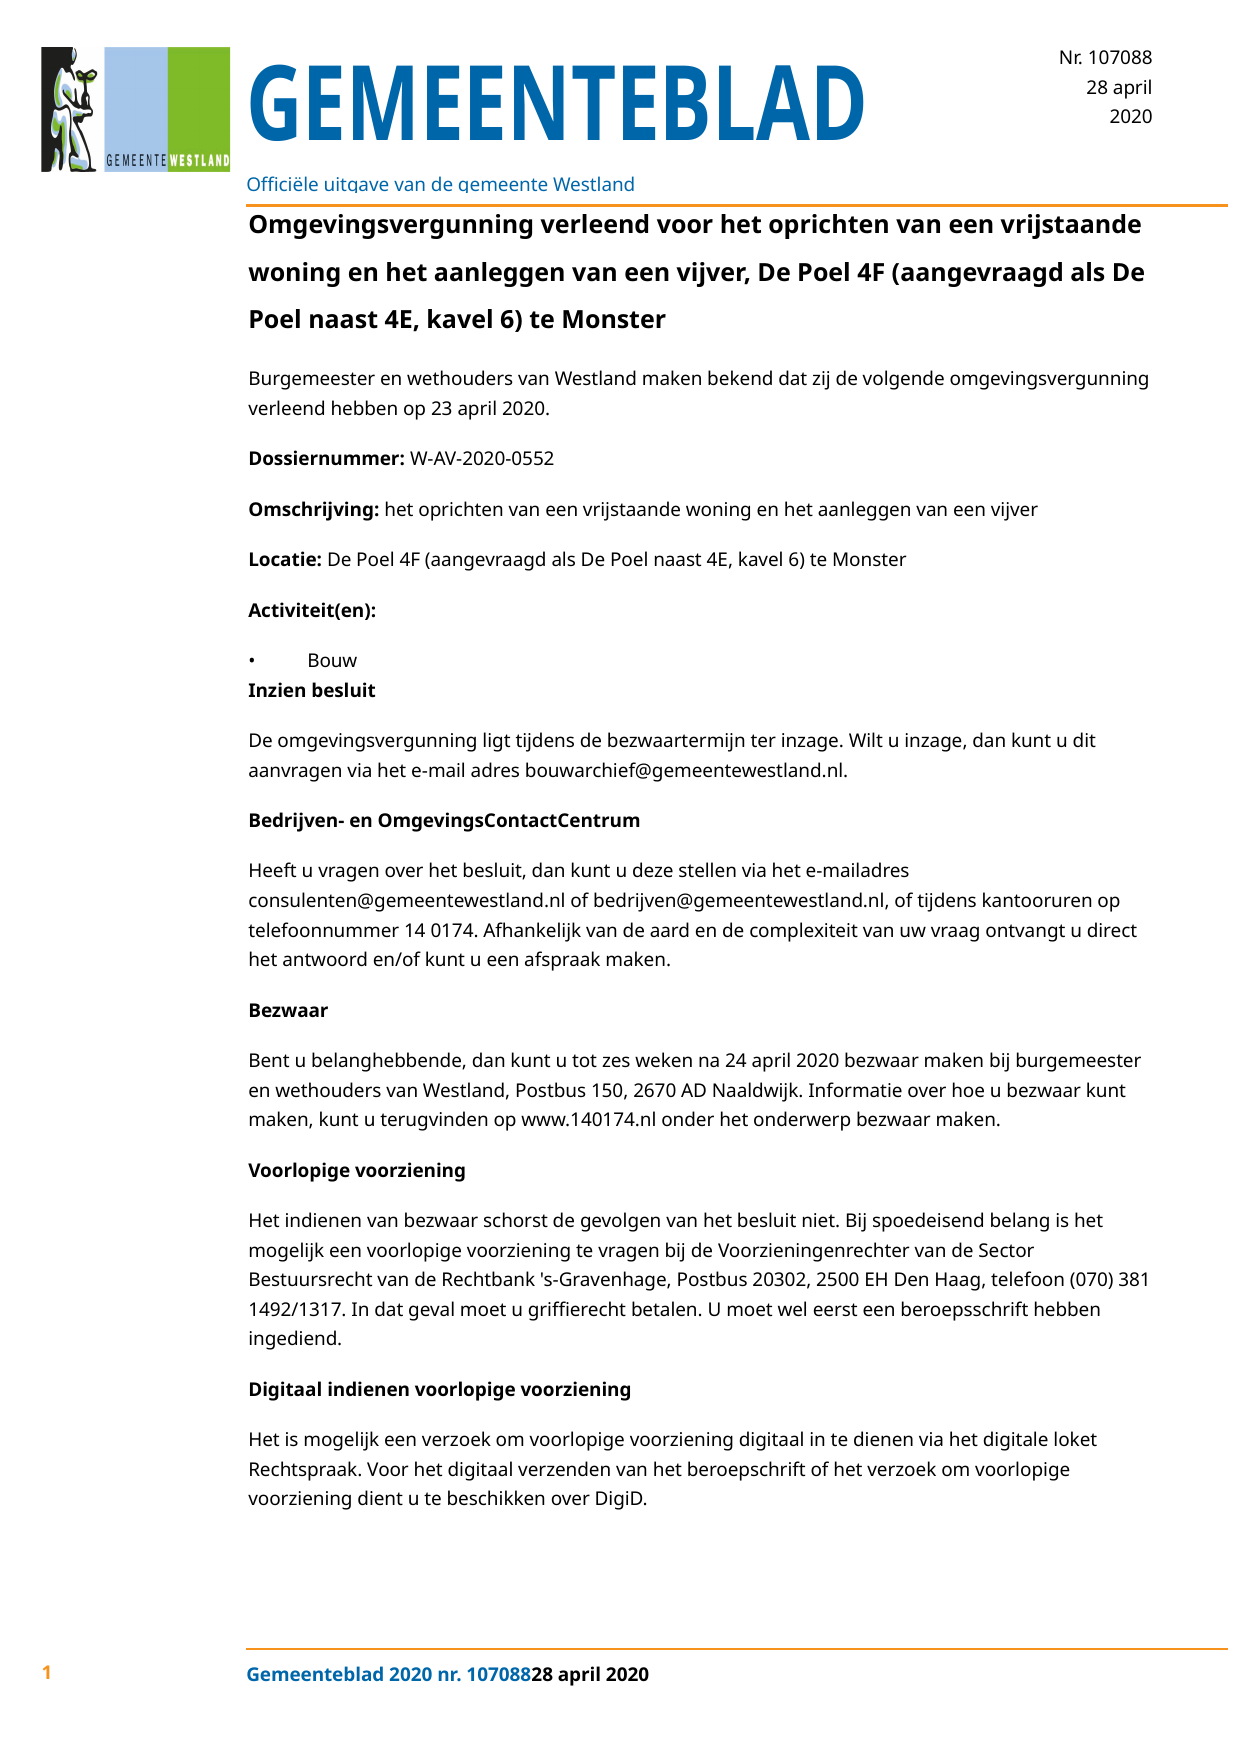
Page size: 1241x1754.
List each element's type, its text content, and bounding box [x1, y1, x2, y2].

list Bouw [248, 647, 1152, 673]
text Locatie: De Poel 4F (aangevraagd als De Poel naast 4E, kavel 6) te Monster [248, 546, 1152, 572]
picture [41, 47, 231, 172]
text Digitaal indienen voorlopige voorziening [248, 1376, 1152, 1402]
text Burgemeester en wethouders van Westland maken bekend dat zij de volgende omgevingsvergunning verleend hebben op 23 april 2020. [248, 366, 1152, 421]
text Inzien besluit [248, 677, 1152, 702]
text Dossiernummer: W-AV-2020-0552 [248, 446, 1152, 471]
text Het indienen van bezwaar schorst de gevolgen van het besluit niet. Bij spoedeisend belang is het mogelijk een voorlopige voorziening te vragen bij de Voorzieningenrechter van de Sector Bestuursrecht van de Rechtbank 's-Gravenhage, Postbus 20302, 2500 EH Den Haag, telefoon (070) 381 1492/1317. In dat geval moet u griffierecht betalen. U moet wel eerst een beroepsschrift hebben ingediend. [248, 1207, 1152, 1351]
text Omgevingsvergunning verleend voor het oprichten van een vrijstaande woning en het aanleggen van een vijver, De Poel 4F (aangevraagd als De Poel naast 4E, kavel 6) te Monster [248, 207, 1152, 336]
text Bedrijven- en OmgevingsContactCentrum [248, 807, 1152, 833]
text Bezwaar [248, 997, 1152, 1022]
text Omschrijving: het oprichten van een vrijstaande woning en het aanleggen van een vijver [248, 496, 1152, 522]
text Bent u belanghebbende, dan kunt u tot zes weken na 24 april 2020 bezwaar maken bij burgemeester en wethouders van Westland, Postbus 150, 2670 AD Naaldwijk. Informatie over hoe u bezwaar kunt maken, kunt u terugvinden op www.140174.nl onder het onderwerp bezwaar maken. [248, 1047, 1152, 1132]
text Activiteit(en): [248, 597, 1152, 622]
text Het is mogelijk een verzoek om voorlopige voorziening digitaal in te dienen via het digitale loket Rechtspraak. Voor het digitaal verzenden van het beroepschrift of het verzoek om voorlopige voorziening dient u te beschikken over DigiD. [248, 1426, 1152, 1511]
text Voorlopige voorziening [248, 1157, 1152, 1182]
text Heeft u vragen over het besluit, dan kunt u deze stellen via het e-mailadres consulenten@gemeentewestland.nl of bedrijven@gemeentewestland.nl, of tijdens kantooruren op telefoonnummer 14 0174. Afhankelijk van de aard en de complexiteit van uw vraag ontvangt u direct het antwoord en/of kunt u een afspraak maken. [248, 858, 1152, 972]
text De omgevingsvergunning ligt tijdens de bezwaartermijn ter inzage. Wilt u inzage, dan kunt u dit aanvragen via het e-mail adres bouwarchief@gemeentewestland.nl. [248, 727, 1152, 782]
